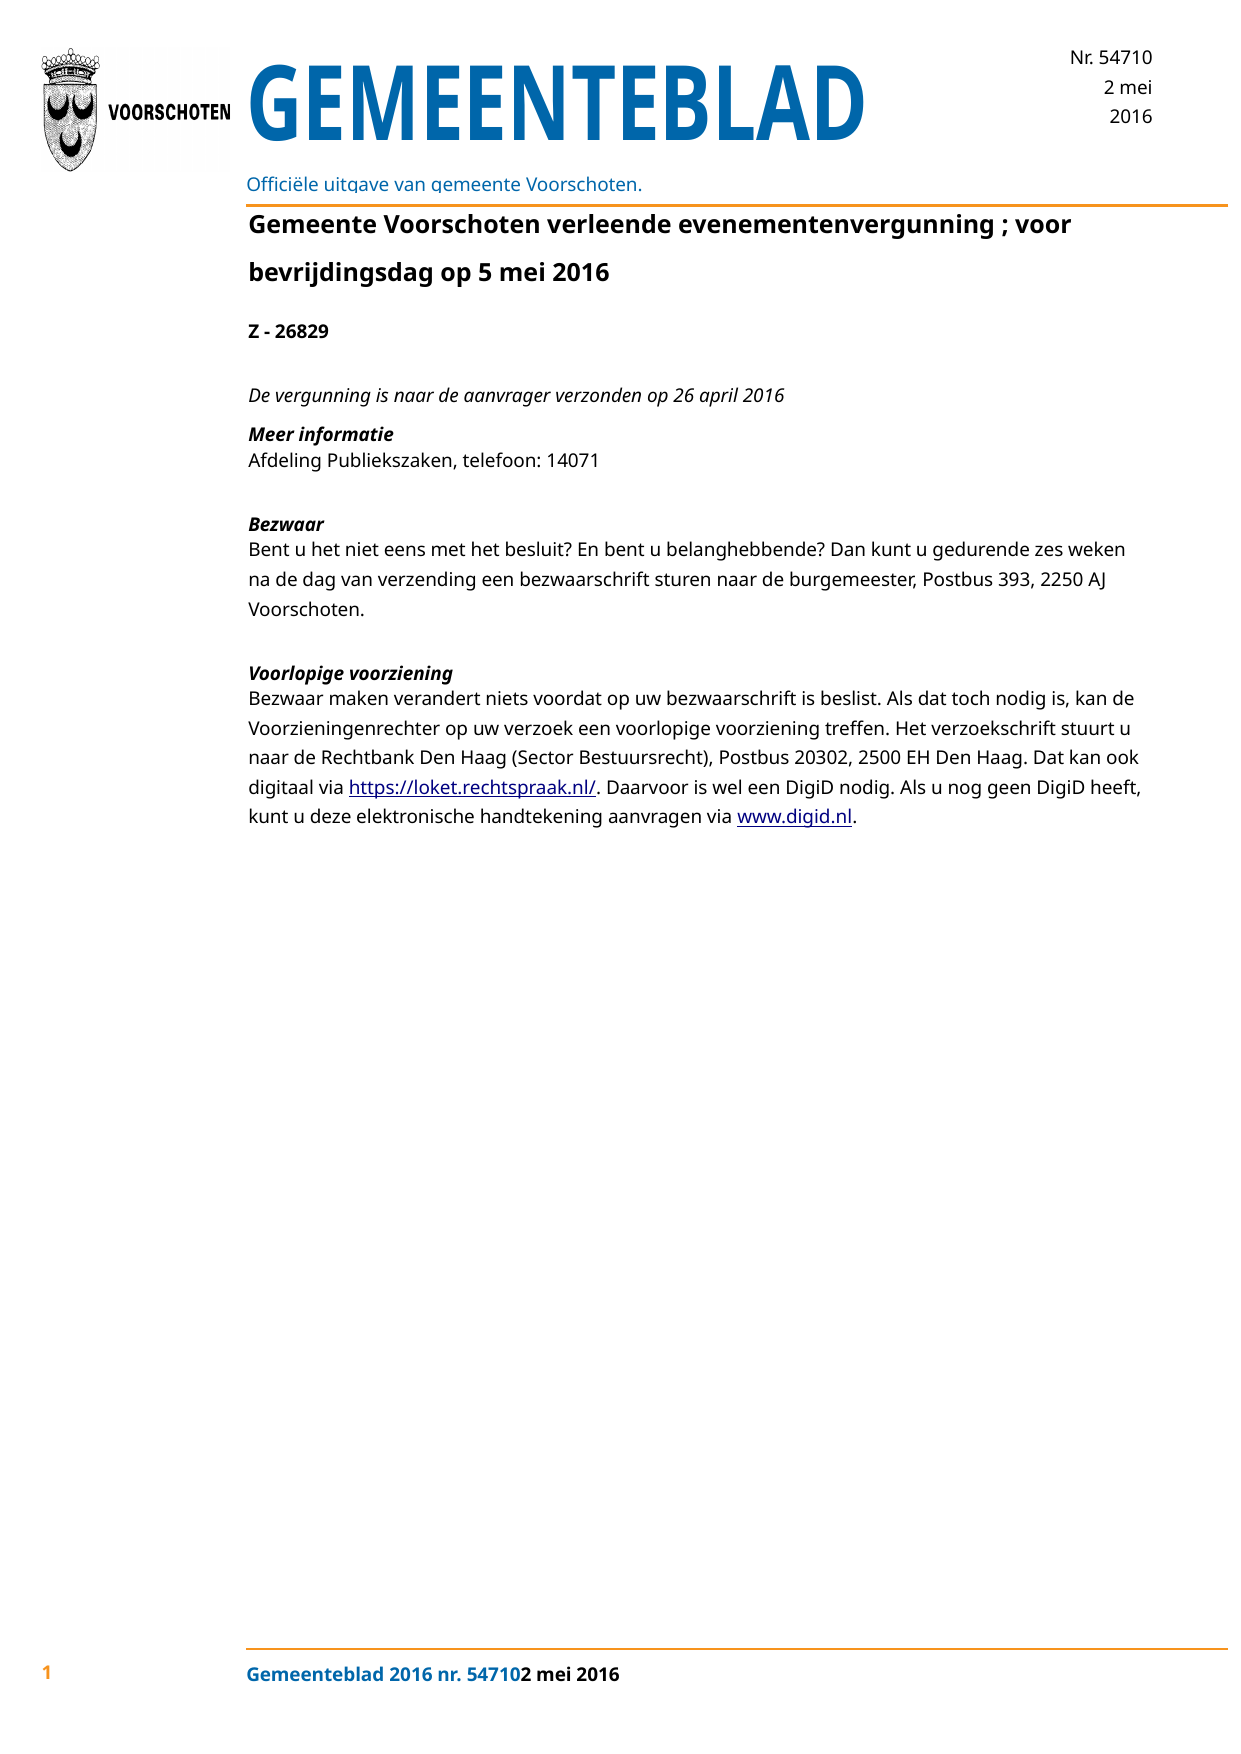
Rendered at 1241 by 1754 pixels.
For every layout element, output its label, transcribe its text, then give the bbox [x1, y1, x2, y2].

text Bezwaar [248, 511, 1152, 537]
text Meer informatie [248, 421, 1152, 447]
text Voorlopige voorziening [248, 660, 1152, 685]
text Afdeling Publiekszaken, telefoon: 14071 [248, 447, 1152, 473]
text Bent u het niet eens met het besluit? En bent u belanghebbende? Dan kunt u gedurende zes weken na de dag van verzending een bezwaarschrift sturen naar de burgemeester, Postbus 393, 2250 AJ Voorschoten. [248, 537, 1152, 621]
text Z - 26829 [248, 318, 1152, 344]
text Bezwaar maken verandert niets voordat op uw bezwaarschrift is beslist. Als dat toch nodig is, kan de Voorzieningenrechter op uw verzoek een voorlopige voorziening treffen. Het verzoekschrift stuurt u naar de Rechtbank Den Haag (Sector Bestuursrecht), Postbus 20302, 2500 EH Den Haag. Dat kan ook digitaal via https://loket.rechtspraak.nl/. Daarvoor is wel een DigiD nodig. Als u nog geen DigiD heeft, kunt u deze elektronische handtekening aanvragen via www.digid.nl. [248, 685, 1152, 829]
text De vergunning is naar de aanvrager verzonden op 26 april 2016 [248, 382, 1152, 408]
picture [41, 47, 231, 172]
text Gemeente Voorschoten verleende evenementenvergunning ; voor bevrijdingsdag op 5 mei 2016 [248, 207, 1152, 288]
